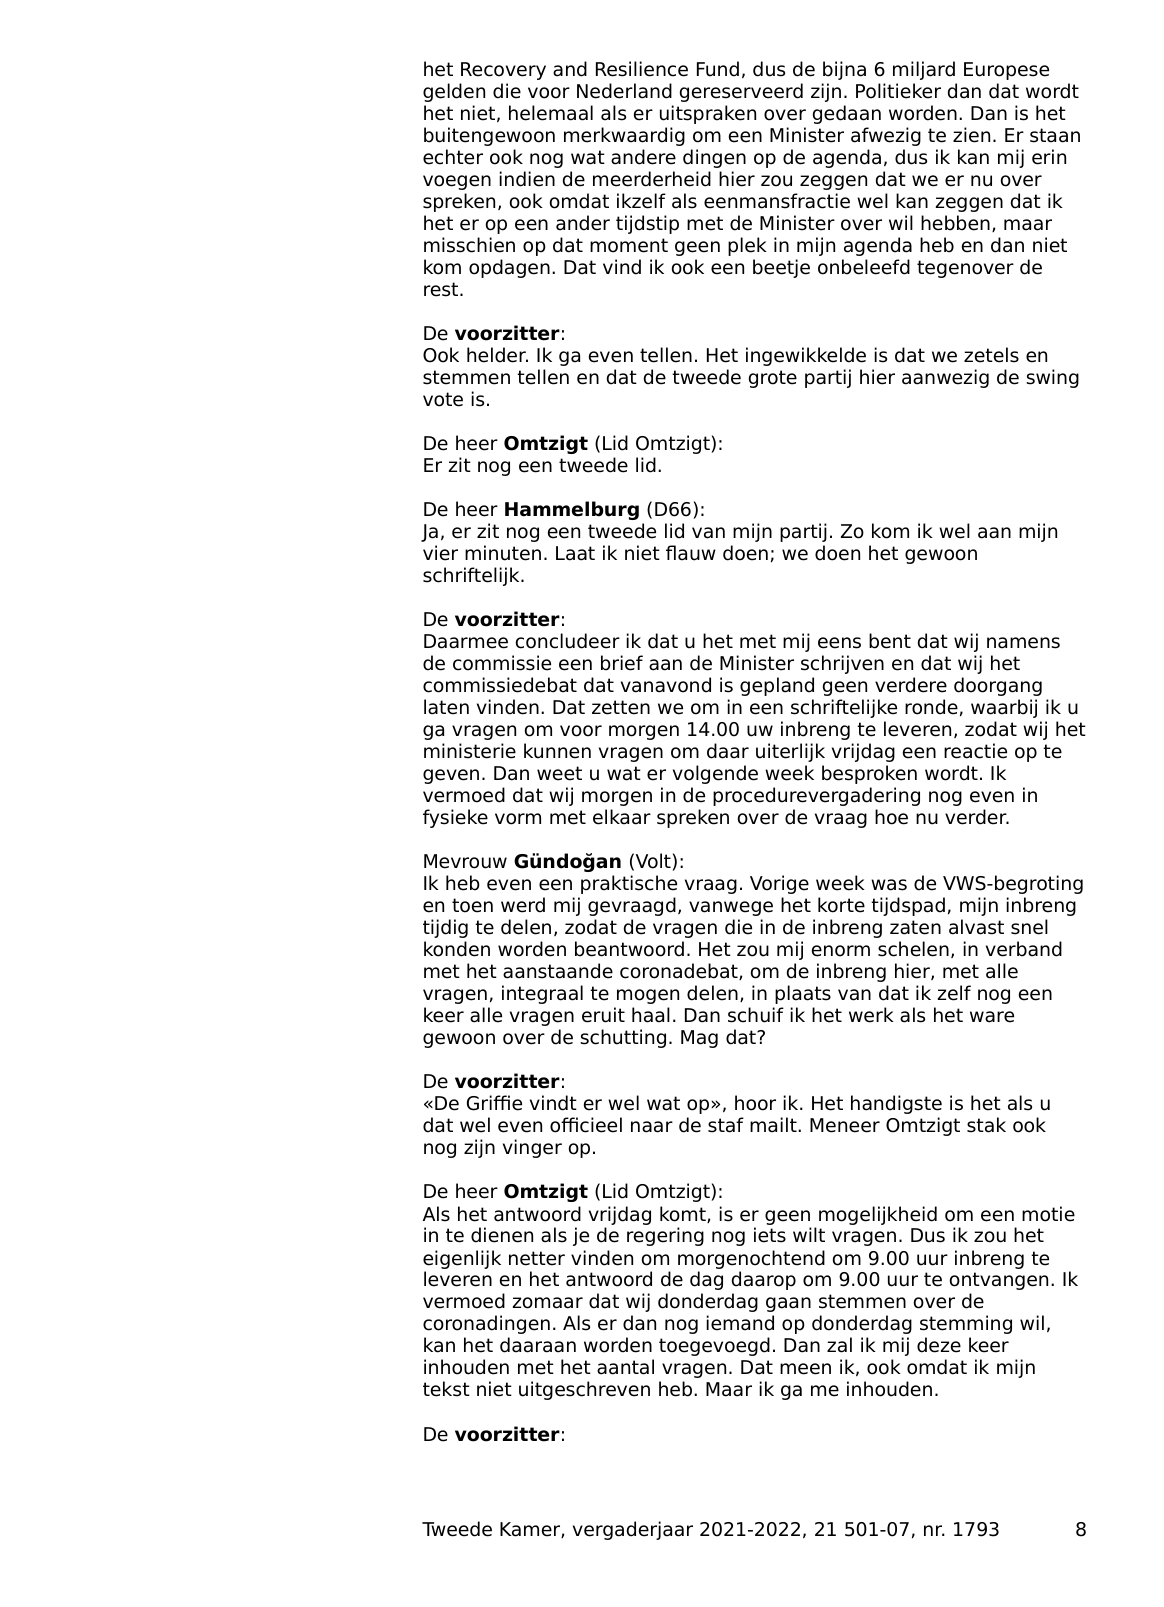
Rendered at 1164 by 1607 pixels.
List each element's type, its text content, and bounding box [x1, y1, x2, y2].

text De heer Hammelburg (D66): [422, 499, 1087, 521]
text De voorzitter: [422, 323, 1087, 345]
text Ook helder. Ik ga even tellen. Het ingewikkelde is dat we zetels en stemmen tellen en dat de tweede grote partij hier aanwezig de swing vote is. [422, 345, 1087, 411]
text De heer Omtzigt (Lid Omtzigt): [422, 433, 1087, 455]
text De voorzitter: [422, 1071, 1087, 1093]
text De voorzitter: [422, 1423, 1087, 1445]
text Ja, er zit nog een tweede lid van mijn partij. Zo kom ik wel aan mijn vier minuten. Laat ik niet flauw doen; we doen het gewoon schriftelijk. [422, 521, 1087, 587]
text Er zit nog een tweede lid. [422, 455, 1087, 477]
text De voorzitter: [422, 609, 1087, 631]
text Daarmee concludeer ik dat u het met mij eens bent dat wij namens de commissie een brief aan de Minister schrijven en dat wij het commissiedebat dat vanavond is gepland geen verdere doorgang laten vinden. Dat zetten we om in een schriftelijke ronde, waarbij ik u ga vragen om voor morgen 14.00 uw inbreng te leveren, zodat wij het ministerie kunnen vragen om daar uiterlijk vrijdag een reactie op te geven. Dan weet u wat er volgende week besproken wordt. Ik vermoed dat wij morgen in de procedurevergadering nog even in fysieke vorm met elkaar spreken over de vraag hoe nu verder. [422, 631, 1087, 829]
text Mevrouw Gündoğan (Volt): [422, 851, 1087, 873]
text Ik heb even een praktische vraag. Vorige week was de VWS-begroting en toen werd mij gevraagd, vanwege het korte tijdspad, mijn inbreng tijdig te delen, zodat de vragen die in de inbreng zaten alvast snel konden worden beantwoord. Het zou mij enorm schelen, in verband met het aanstaande coronadebat, om de inbreng hier, met alle vragen, integraal te mogen delen, in plaats van dat ik zelf nog een keer alle vragen eruit haal. Dan schuif ik het werk als het ware gewoon over de schutting. Mag dat? [422, 873, 1087, 1049]
text «De Griffie vindt er wel wat op», hoor ik. Het handigste is het als u dat wel even officieel naar de staf mailt. Meneer Omtzigt stak ook nog zijn vinger op. [422, 1093, 1087, 1159]
text Als het antwoord vrijdag komt, is er geen mogelijkheid om een motie in te dienen als je de regering nog iets wilt vragen. Dus ik zou het eigenlijk netter vinden om morgenochtend om 9.00 uur inbreng te leveren en het antwoord de dag daarop om 9.00 uur te ontvangen. Ik vermoed zomaar dat wij donderdag gaan stemmen over de coronadingen. Als er dan nog iemand op donderdag stemming wil, kan het daaraan worden toegevoegd. Dan zal ik mij deze keer inhouden met het aantal vragen. Dat meen ik, ook omdat ik mijn tekst niet uitgeschreven heb. Maar ik ga me inhouden. [422, 1203, 1087, 1401]
text het Recovery and Resilience Fund, dus de bijna 6 miljard Europese gelden die voor Nederland gereserveerd zijn. Politieker dan dat wordt het niet, helemaal als er uitspraken over gedaan worden. Dan is het buitengewoon merkwaardig om een Minister afwezig te zien. Er staan echter ook nog wat andere dingen op de agenda, dus ik kan mij erin voegen indien de meerderheid hier zou zeggen dat we er nu over spreken, ook omdat ikzelf als eenmansfractie wel kan zeggen dat ik het er op een ander tijdstip met de Minister over wil hebben, maar misschien op dat moment geen plek in mijn agenda heb en dan niet kom opdagen. Dat vind ik ook een beetje onbeleefd tegenover de rest. [422, 59, 1087, 301]
text De heer Omtzigt (Lid Omtzigt): [422, 1181, 1087, 1203]
